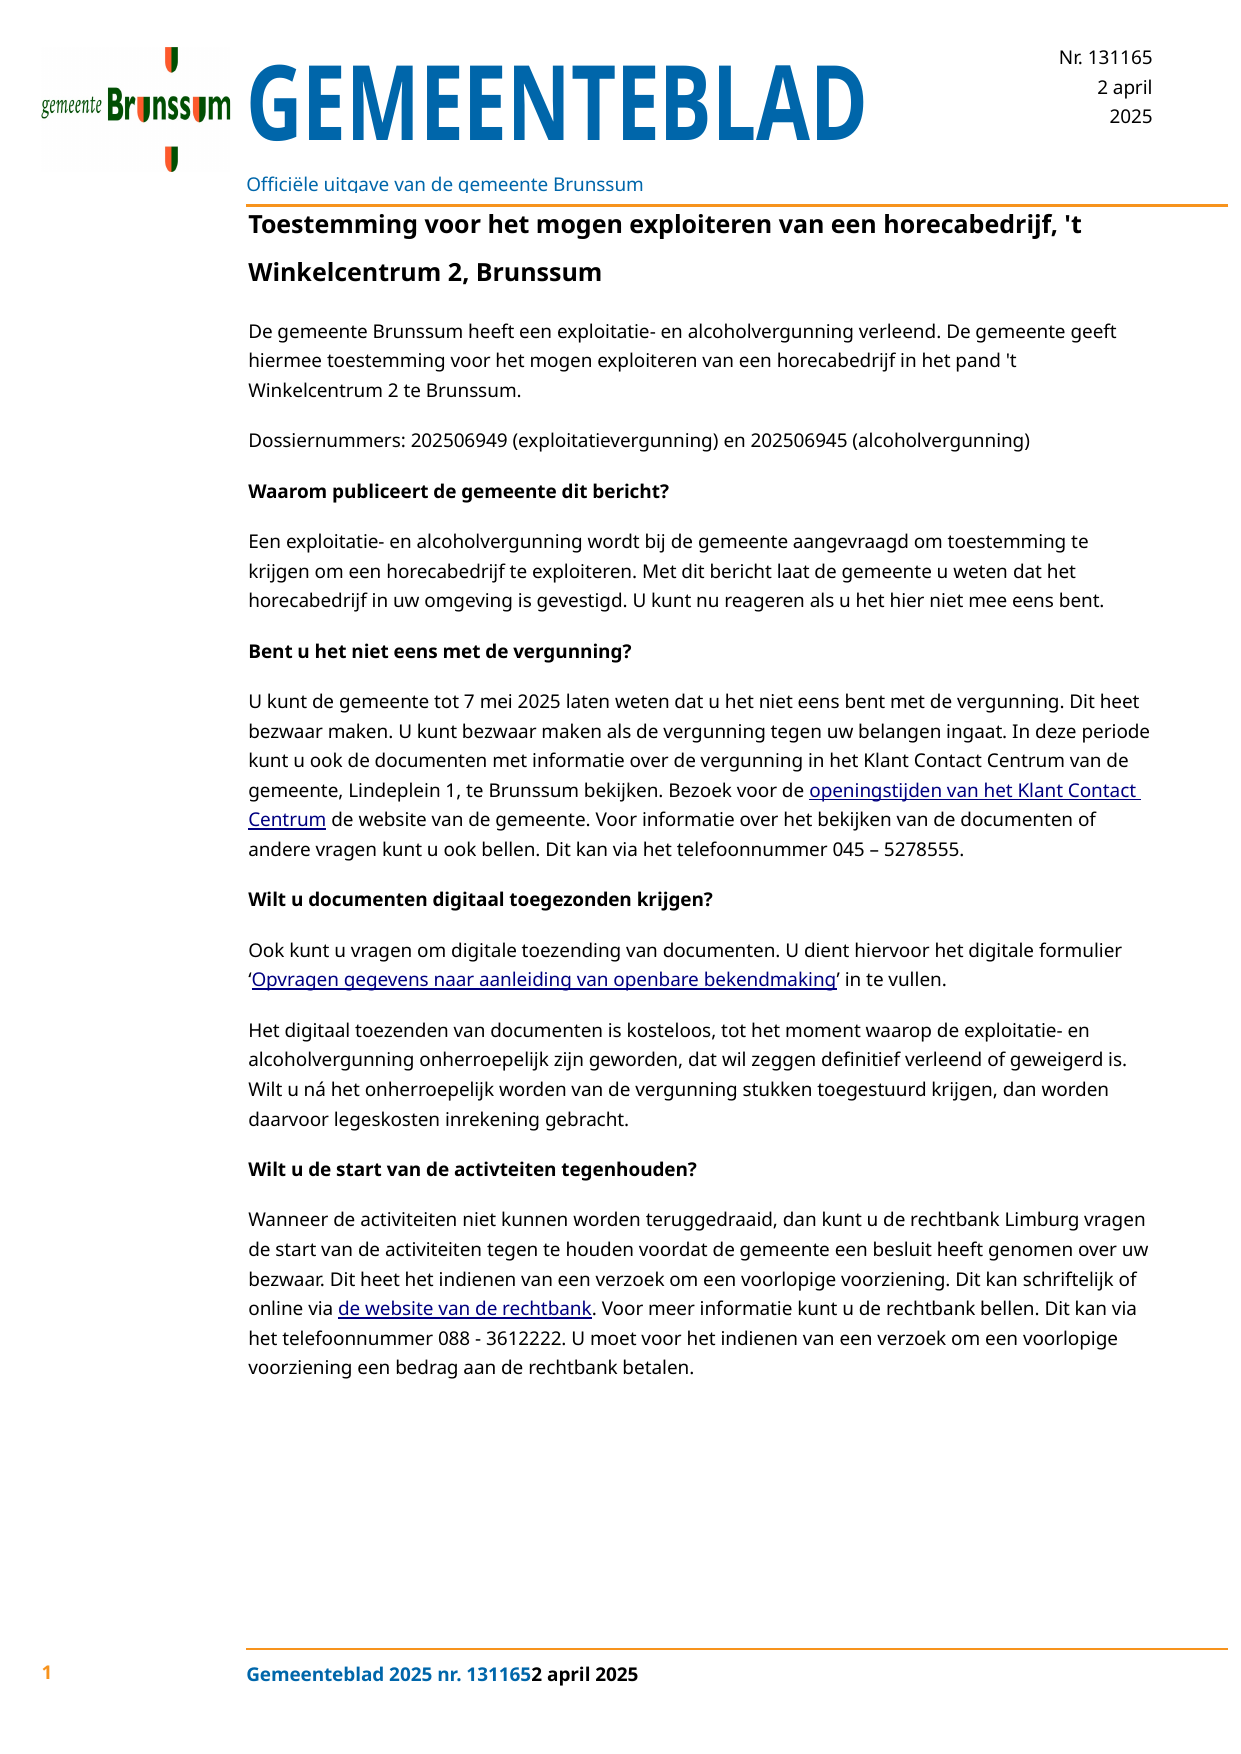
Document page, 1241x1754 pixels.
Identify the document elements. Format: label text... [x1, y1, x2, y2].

text U kunt de gemeente tot 7 mei 2025 laten weten dat u het niet eens bent met de vergunning. Dit heet bezwaar maken. U kunt bezwaar maken als de vergunning tegen uw belangen ingaat. In deze periode kunt u ook de documenten met informatie over de vergunning in het Klant Contact Centrum van de gemeente, Lindeplein 1, te Brunssum bekijken. Bezoek voor de openingstijden van het Klant Contact Centrum de website van de gemeente. Voor informatie over het bekijken van de documenten of andere vragen kunt u ook bellen. Dit kan via het telefoonnummer 045 – 5278555. [248, 688, 1152, 862]
text Wanneer de activiteiten niet kunnen worden teruggedraaid, dan kunt u de rechtbank Limburg vragen de start van de activiteiten tegen te houden voordat de gemeente een besluit heeft genomen over uw bezwaar. Dit heet het indienen van een verzoek om een voorlopige voorziening. Dit kan schriftelijk of online via de website van de rechtbank. Voor meer informatie kunt u de rechtbank bellen. Dit kan via het telefoonnummer 088 - 3612222. U moet voor het indienen van een verzoek om een voorlopige voorziening een bedrag aan de rechtbank betalen. [248, 1207, 1152, 1380]
text Waarom publiceert de gemeente dit bericht? [248, 478, 1152, 504]
text Een exploitatie- en alcoholvergunning wordt bij de gemeente aangevraagd om toestemming te krijgen om een horecabedrijf te exploiteren. Met dit bericht laat de gemeente u weten dat het horecabedrijf in uw omgeving is gevestigd. U kunt nu reageren als u het hier niet mee eens bent. [248, 528, 1152, 613]
text Het digitaal toezenden van documenten is kosteloos, tot het moment waarop de exploitatie- en alcoholvergunning onherroepelijk zijn geworden, dat wil zeggen definitief verleend of geweigerd is. Wilt u ná het onherroepelijk worden van de vergunning stukken toegestuurd krijgen, dan worden daarvoor legeskosten inrekening gebracht. [248, 1017, 1152, 1132]
text Bent u het niet eens met de vergunning? [248, 638, 1152, 664]
text Wilt u de start van de activteiten tegenhouden? [248, 1156, 1152, 1182]
text Wilt u documenten digitaal toegezonden krijgen? [248, 887, 1152, 912]
text Ook kunt u vragen om digitale toezending van documenten. U dient hiervoor het digitale formulier ‘Opvragen gegevens naar aanleiding van openbare bekendmaking’ in te vullen. [248, 937, 1152, 992]
text Toestemming voor het mogen exploiteren van een horecabedrijf, 't Winkelcentrum 2, Brunssum [248, 207, 1152, 288]
text Dossiernummers: 202506949 (exploitatievergunning) en 202506945 (alcoholvergunning) [248, 427, 1152, 453]
text De gemeente Brunssum heeft een exploitatie- en alcoholvergunning verleend. De gemeente geeft hiermee toestemming voor het mogen exploiteren van een horecabedrijf in het pand 't Winkelcentrum 2 te Brunssum. [248, 318, 1152, 403]
picture [41, 47, 231, 172]
